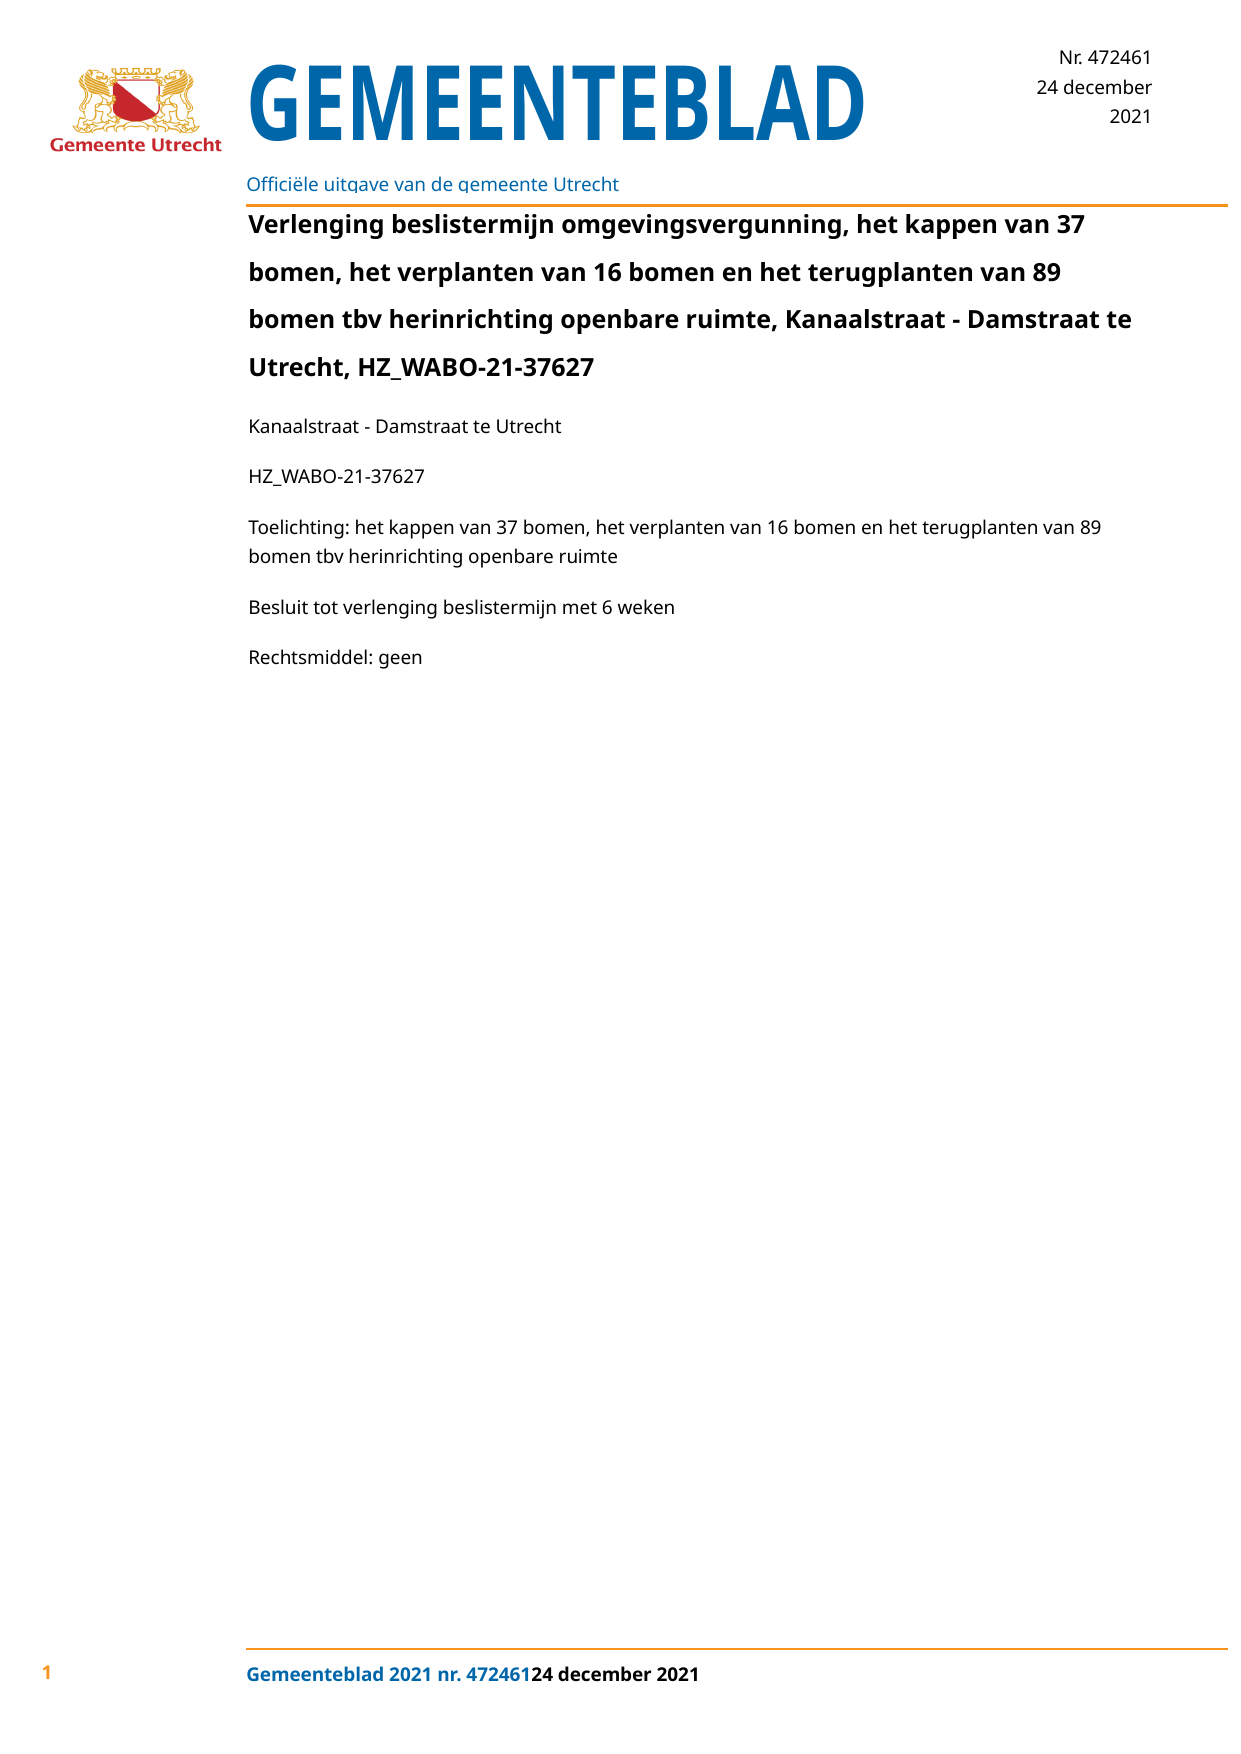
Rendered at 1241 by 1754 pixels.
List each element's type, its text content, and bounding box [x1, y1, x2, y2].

text Toelichting: het kappen van 37 bomen, het verplanten van 16 bomen en het terugplanten van 89 bomen tbv herinrichting openbare ruimte [248, 514, 1152, 569]
picture [41, 47, 231, 172]
text Verlenging beslistermijn omgevingsvergunning, het kappen van 37 bomen, het verplanten van 16 bomen en het terugplanten van 89 bomen tbv herinrichting openbare ruimte, Kanaalstraat - Damstraat te Utrecht, HZ_WABO-21-37627 [248, 207, 1152, 384]
text HZ_WABO-21-37627 [248, 463, 1152, 489]
text Rechtsmiddel: geen [248, 644, 1152, 670]
text Besluit tot verlenging beslistermijn met 6 weken [248, 594, 1152, 620]
text Kanaalstraat - Damstraat te Utrecht [248, 413, 1152, 439]
